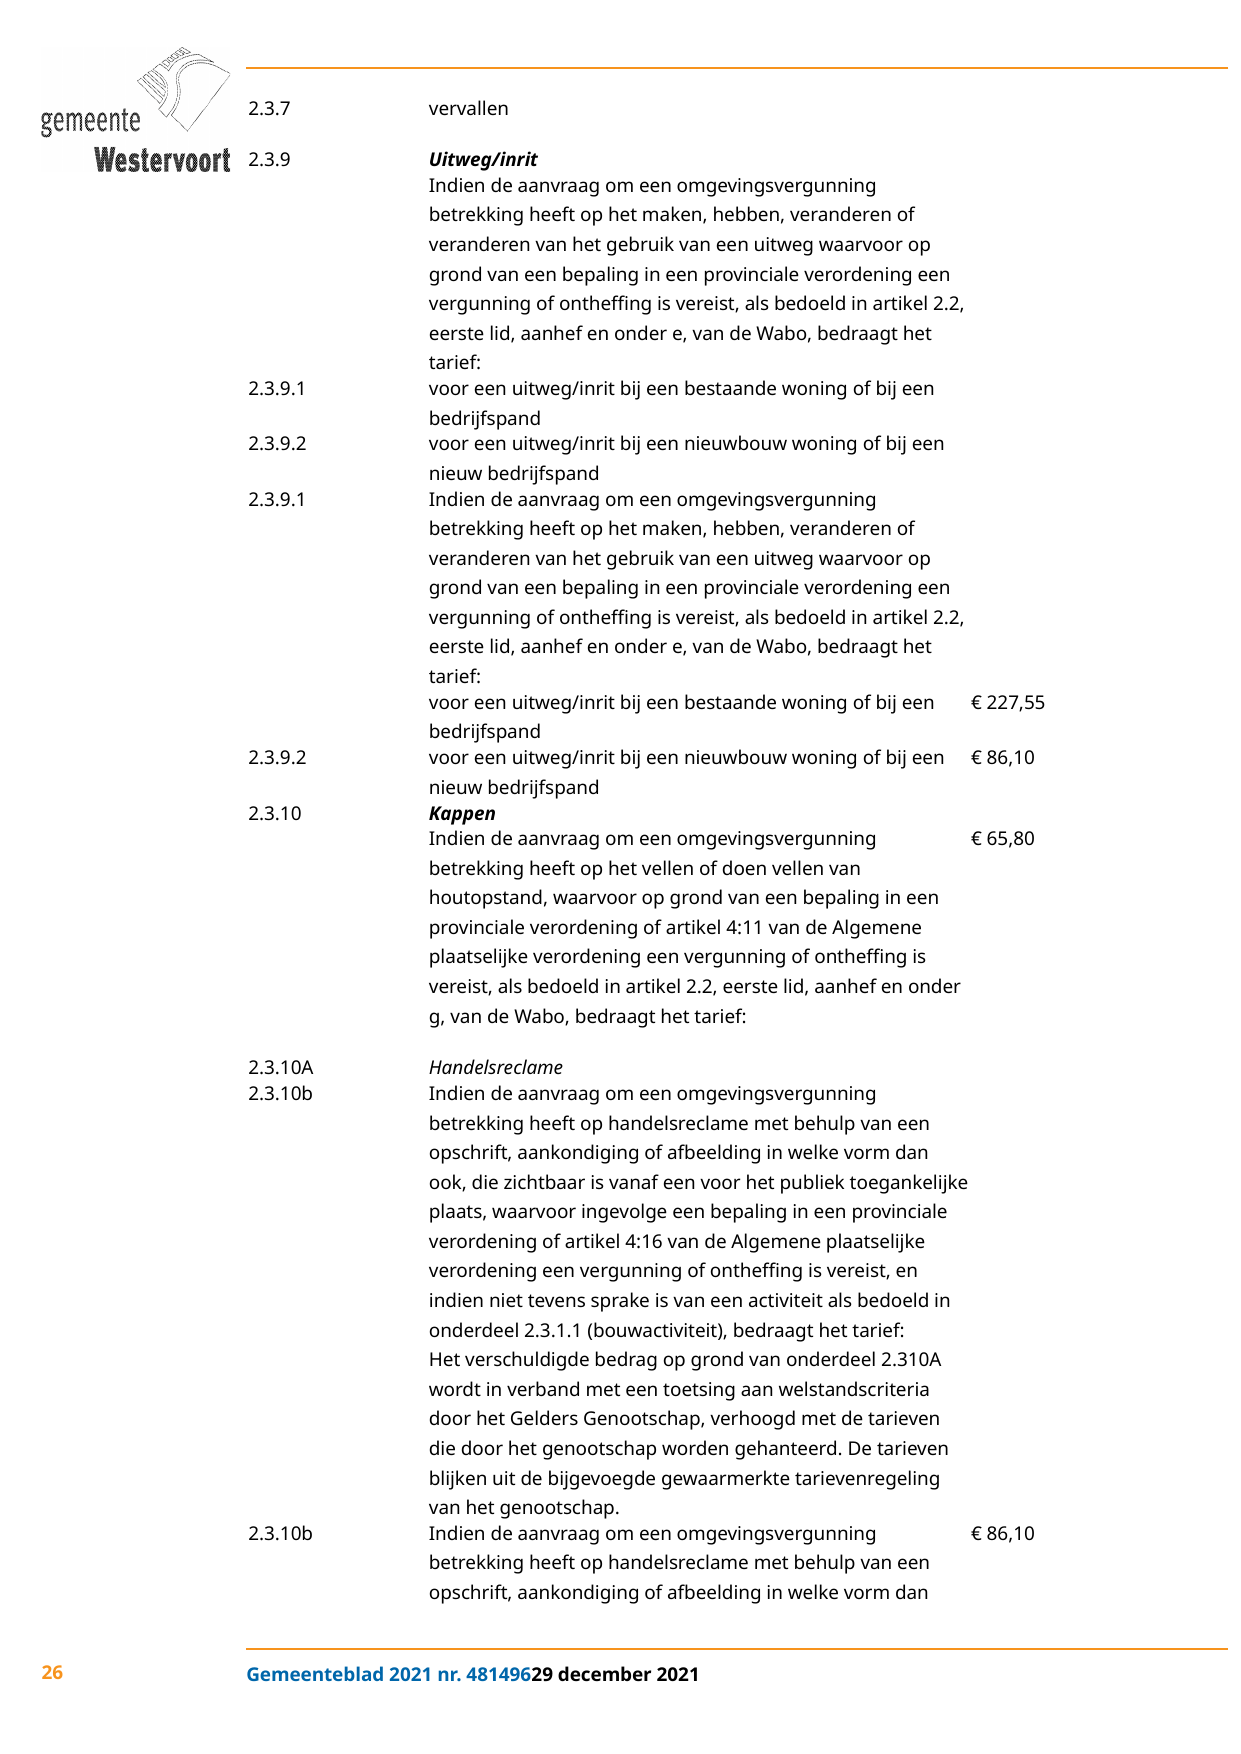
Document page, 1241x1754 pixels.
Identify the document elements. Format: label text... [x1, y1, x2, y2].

table_cell voor een uitweg/inrit bij een bestaande woning of bij een bedrijfspand [429, 375, 971, 431]
table_cell Indien de aanvraag om een omgevingsvergunning betrekking heeft op het vellen of doen vellen van houtopstand, waarvoor op grond van een bepaling in een provinciale verordening of artikel 4:11 van de Algemene plaatselijke verordening een vergunning of ontheffing is vereist, als bedoeld in artikel 2.2, eerste lid, aanhef en onder g, van de Wabo, bedraagt het tarief: [429, 825, 971, 1029]
table_cell [971, 1029, 1152, 1054]
table_cell € 86,10 [971, 744, 1152, 800]
table_cell [971, 146, 1152, 172]
table_cell [248, 1029, 429, 1054]
table_cell voor een uitweg/inrit bij een bestaande woning of bij een bedrijfspand [429, 689, 971, 744]
table_cell Handelsreclame [429, 1054, 971, 1080]
table_cell Indien de aanvraag om een omgevingsvergunning betrekking heeft op handelsreclame met behulp van een opschrift, aankondiging of afbeelding in welke vorm dan ook, die zichtbaar is vanaf een voor het publiek toegankelijke plaats, waarvoor ingevolge een bepaling in een provinciale verordening of artikel 4:16 van de Algemene plaatselijke verordening een vergunning of ontheffing is vereist, en indien niet tevens sprake is van een activiteit als bedoeld in onderdeel 2.3.1.1 (bouwactiviteit), bedraagt het tarief: Het verschuldigde bedrag op grond van onderdeel 2.310A wordt in verband met een toetsing aan welstandscriteria door het Gelders Genootschap, verhoogd met de tarieven die door het genootschap worden gehanteerd. De tarieven blijken uit de bijgevoegde gewaarmerkte tarievenregeling van het genootschap. [429, 1080, 971, 1520]
table_cell 2.3.7 [248, 95, 429, 121]
table_cell 2.3.9.2 [248, 744, 429, 800]
table_cell [429, 121, 971, 146]
table_cell € 227,55 [971, 689, 1152, 744]
table_cell voor een uitweg/inrit bij een nieuwbouw woning of bij een nieuw bedrijfspand [429, 744, 971, 800]
table_cell [248, 172, 429, 375]
table_cell [248, 825, 429, 1029]
table_cell Kappen [429, 800, 971, 825]
table_cell [429, 1029, 971, 1054]
table_cell [971, 95, 1152, 121]
table_cell [971, 486, 1152, 689]
table_cell Indien de aanvraag om een omgevingsvergunning betrekking heeft op het maken, hebben, veranderen of veranderen van het gebruik van een uitweg waarvoor op grond van een bepaling in een provinciale verordening een vergunning of ontheffing is vereist, als bedoeld in artikel 2.2, eerste lid, aanhef en onder e, van de Wabo, bedraagt het tarief: [429, 486, 971, 689]
table_cell 2.3.10 [248, 800, 429, 825]
table_cell vervallen [429, 95, 971, 121]
table_cell Indien de aanvraag om een omgevingsvergunning betrekking heeft op handelsreclame met behulp van een opschrift, aankondiging of afbeelding in welke vorm dan [429, 1520, 971, 1605]
table_cell [971, 800, 1152, 825]
table_cell Uitweg/inrit [429, 146, 971, 172]
table_cell [971, 121, 1152, 146]
table_cell [248, 121, 429, 146]
table_cell 2.3.10A [248, 1054, 429, 1080]
table_cell 2.3.10b [248, 1080, 429, 1520]
picture [41, 47, 231, 172]
table_cell voor een uitweg/inrit bij een nieuwbouw woning of bij een nieuw bedrijfspand [429, 431, 971, 486]
table_cell 2.3.10b [248, 1520, 429, 1605]
table_cell € 65,80 [971, 825, 1152, 1029]
table_cell Indien de aanvraag om een omgevingsvergunning betrekking heeft op het maken, hebben, veranderen of veranderen van het gebruik van een uitweg waarvoor op grond van een bepaling in een provinciale verordening een vergunning of ontheffing is vereist, als bedoeld in artikel 2.2, eerste lid, aanhef en onder e, van de Wabo, bedraagt het tarief: [429, 172, 971, 375]
table_cell € 86,10 [971, 1520, 1152, 1605]
table_cell 2.3.9.2 [248, 431, 429, 486]
table_cell 2.3.9.1 [248, 375, 429, 431]
table_cell [971, 1054, 1152, 1080]
table_cell [971, 172, 1152, 486]
table_cell [971, 1080, 1152, 1520]
table_cell 2.3.9.1 [248, 486, 429, 744]
table_cell 2.3.9 [248, 146, 429, 172]
